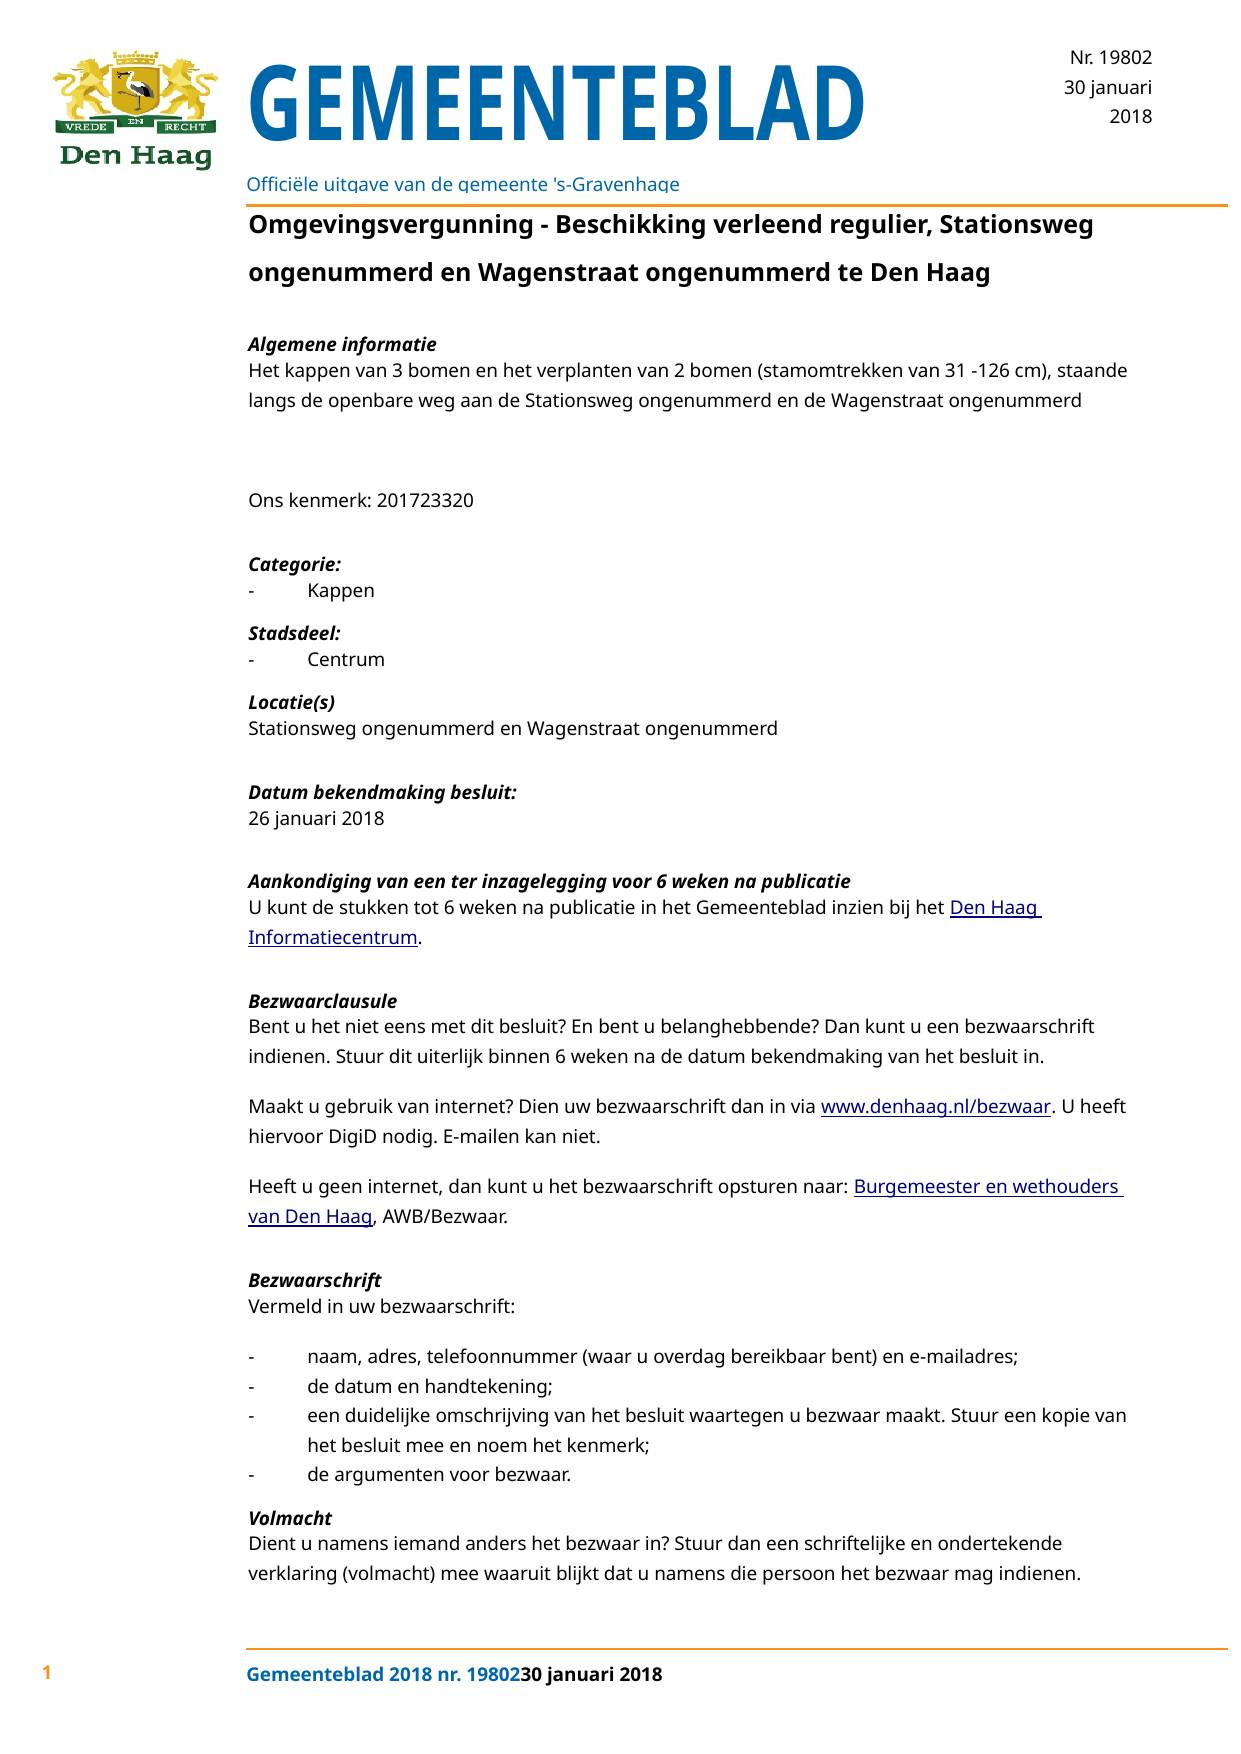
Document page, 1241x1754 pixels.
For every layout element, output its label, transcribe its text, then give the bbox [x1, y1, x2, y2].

list de argumenten voor bezwaar. [248, 1462, 1152, 1487]
list Centrum [248, 646, 1152, 672]
text Locatie(s) [248, 689, 1152, 715]
text Stadsdeel: [248, 620, 1152, 646]
text Algemene informatie [248, 331, 1152, 357]
list naam, adres, telefoonnummer (waar u overdag bereikbaar bent) en e-mailadres; [248, 1343, 1152, 1369]
text Het kappen van 3 bomen en het verplanten van 2 bomen (stamomtrekken van 31 -126 cm), staande langs de openbare weg aan de Stationsweg ongenummerd en de Wagenstraat ongenummerd [248, 357, 1152, 412]
text Dient u namens iemand anders het bezwaar in? Stuur dan een schriftelijke en ondertekende verklaring (volmacht) mee waaruit blijkt dat u namens die persoon het bezwaar mag indienen. [248, 1531, 1152, 1586]
text Bent u het niet eens met dit besluit? En bent u belanghebbende? Dan kunt u een bezwaarschrift indienen. Stuur dit uiterlijk binnen 6 weken na de datum bekendmaking van het besluit in. [248, 1014, 1152, 1069]
text Aankondiging van een ter inzagelegging voor 6 weken na publicatie [248, 869, 1152, 894]
text Volmacht [248, 1505, 1152, 1531]
picture [41, 47, 231, 172]
text Bezwaarschrift [248, 1267, 1152, 1293]
text Maakt u gebruik van internet? Dien uw bezwaarschrift dan in via www.denhaag.nl/bezwaar. U heeft hiervoor DigiD nodig. E-mailen kan niet. [248, 1094, 1152, 1149]
text Omgevingsvergunning - Beschikking verleend regulier, Stationsweg ongenummerd en Wagenstraat ongenummerd te Den Haag [248, 207, 1152, 288]
text 26 januari 2018 [248, 805, 1152, 830]
list de datum en handtekening; [248, 1373, 1152, 1399]
list Kappen [248, 577, 1152, 603]
text Categorie: [248, 552, 1152, 577]
text Datum bekendmaking besluit: [248, 779, 1152, 805]
text Heeft u geen internet, dan kunt u het bezwaarschrift opsturen naar: Burgemeester en wethouders van Den Haag, AWB/Bezwaar. [248, 1174, 1152, 1229]
text U kunt de stukken tot 6 weken na publicatie in het Gemeenteblad inzien bij het Den Haag Informatiecentrum. [248, 894, 1152, 950]
text Stationsweg ongenummerd en Wagenstraat ongenummerd [248, 715, 1152, 741]
text Ons kenmerk: 201723320 [248, 488, 1152, 513]
list een duidelijke omschrijving van het besluit waartegen u bezwaar maakt. Stuur een kopie van het besluit mee en noem het kenmerk; [248, 1402, 1152, 1458]
text Bezwaarclausule [248, 988, 1152, 1014]
text Vermeld in uw bezwaarschrift: [248, 1293, 1152, 1319]
